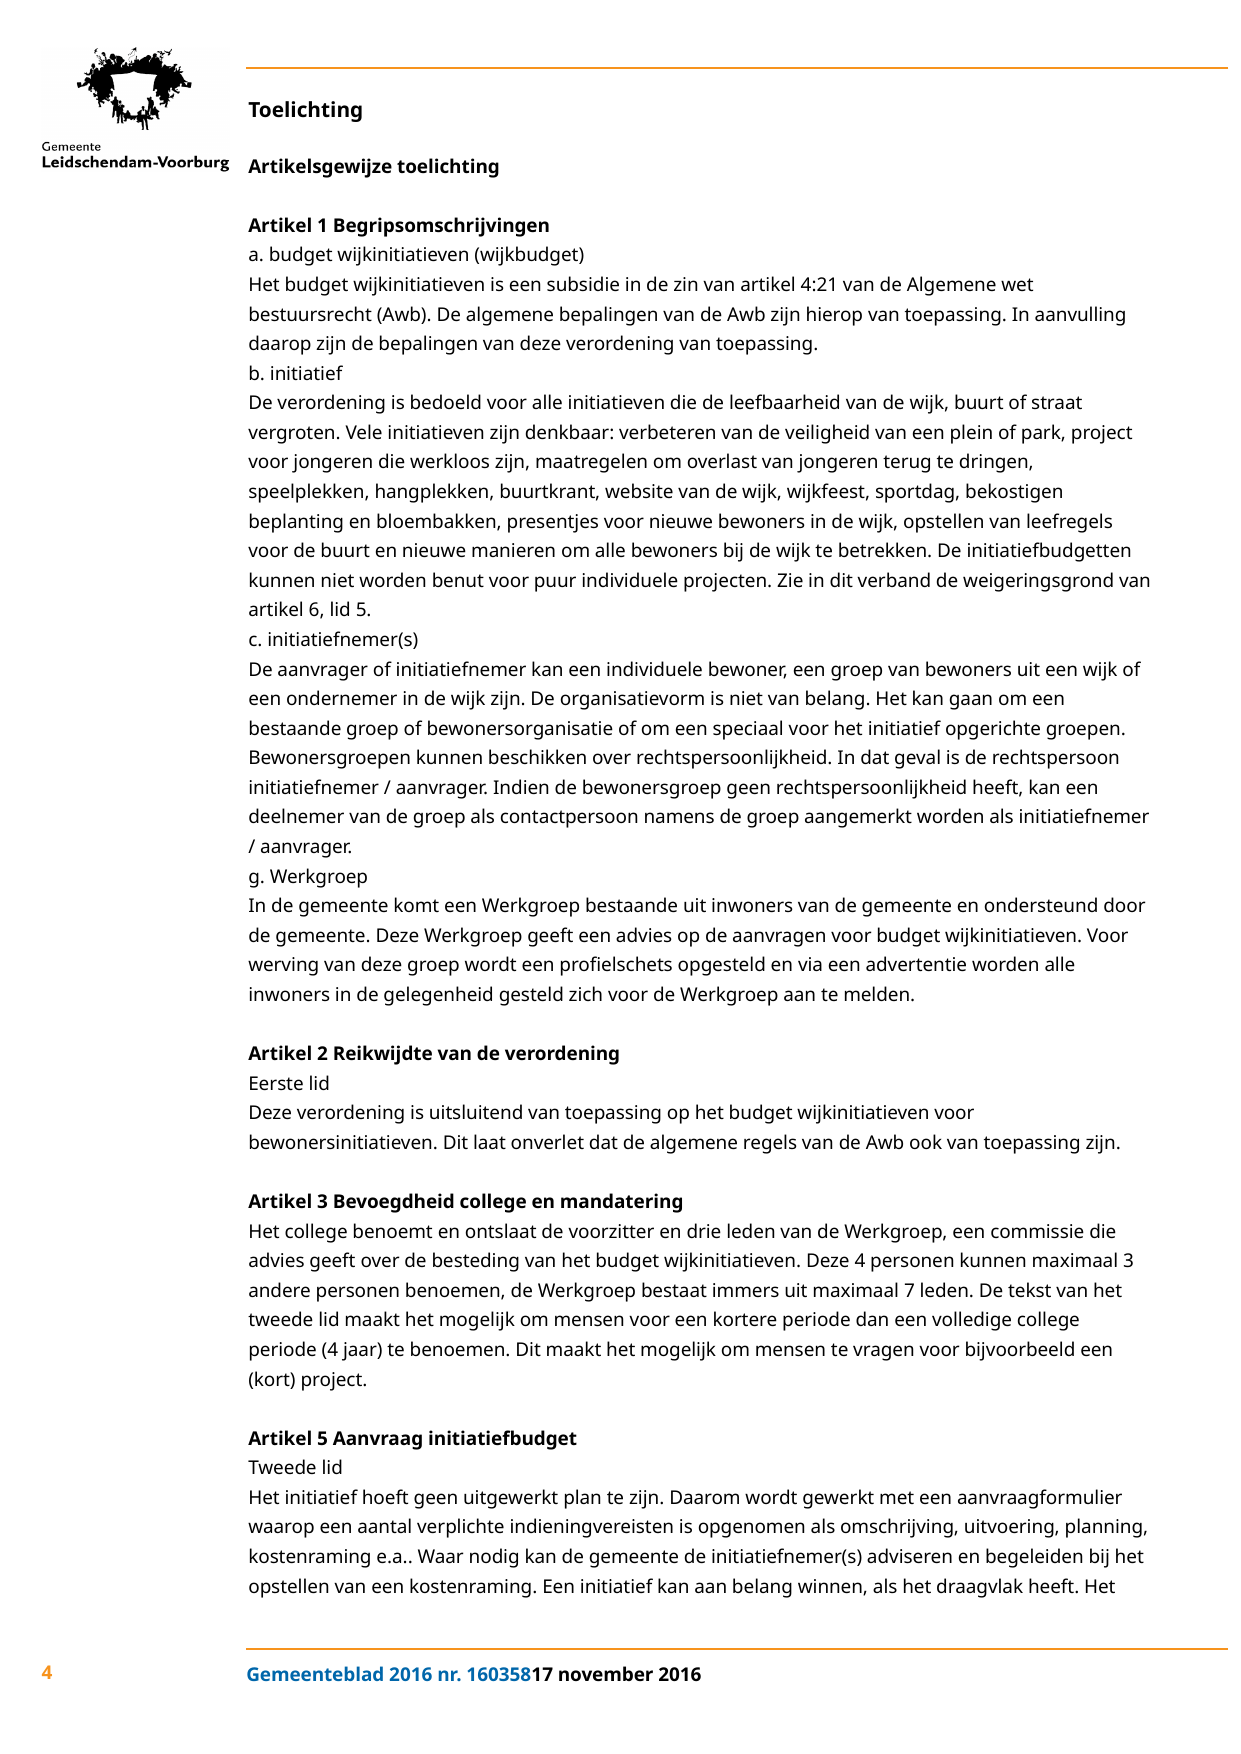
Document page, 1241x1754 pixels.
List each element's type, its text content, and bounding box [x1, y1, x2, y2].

text In de gemeente komt een Werkgroep bestaande uit inwoners van de gemeente en ondersteund door de gemeente. Deze Werkgroep geeft een advies op de aanvragen voor budget wijkinitiatieven. Voor werving van deze groep wordt een profielschets opgesteld en via een advertentie worden alle inwoners in de gelegenheid gesteld zich voor de Werkgroep aan te melden. [248, 892, 1152, 1007]
text De aanvrager of initiatiefnemer kan een individuele bewoner, een groep van bewoners uit een wijk of een ondernemer in de wijk zijn. De organisatievorm is niet van belang. Het kan gaan om een bestaande groep of bewonersorganisatie of om een speciaal voor het initiatief opgerichte groepen. Bewonersgroepen kunnen beschikken over rechtspersoonlijkheid. In dat geval is de rechtspersoon initiatiefnemer / aanvrager. Indien de bewonersgroep geen rechtspersoonlijkheid heeft, kan een deelnemer van de groep als contactpersoon namens de groep aangemerkt worden als initiatiefnemer / aanvrager. [248, 656, 1152, 859]
text Artikel 2 Reikwijdte van de verordening [248, 1040, 1152, 1066]
text Artikel 3 Bevoegdheid college en mandatering [248, 1188, 1152, 1214]
text Het budget wijkinitiatieven is een subsidie in de zin van artikel 4:21 van de Algemene wet bestuursrecht (Awb). De algemene bepalingen van de Awb zijn hierop van toepassing. In aanvulling daarop zijn de bepalingen van deze verordening van toepassing. [248, 271, 1152, 356]
text Artikelsgewijze toelichting [248, 153, 1152, 179]
text g. Werkgroep [248, 863, 1152, 889]
text Tweede lid [248, 1454, 1152, 1480]
text Artikel 5 Aanvraag initiatiefbudget [248, 1425, 1152, 1451]
text Het initiatief hoeft geen uitgewerkt plan te zijn. Daarom wordt gewerkt met een aanvraagformulier waarop een aantal verplichte indieningvereisten is opgenomen als omschrijving, uitvoering, planning, kostenraming e.a.. Waar nodig kan de gemeente de initiatiefnemer(s) adviseren en begeleiden bij het opstellen van een kostenraming. Een initiatief kan aan belang winnen, als het draagvlak heeft. Het [248, 1484, 1152, 1599]
text Het college benoemt en ontslaat de voorzitter en drie leden van de Werkgroep, een commissie die advies geeft over de besteding van het budget wijkinitiatieven. Deze 4 personen kunnen maximaal 3 andere personen benoemen, de Werkgroep bestaat immers uit maximaal 7 leden. De tekst van het tweede lid maakt het mogelijk om mensen voor een kortere periode dan een volledige college periode (4 jaar) te benoemen. Dit maakt het mogelijk om mensen te vragen voor bijvoorbeeld een (kort) project. [248, 1218, 1152, 1392]
text De verordening is bedoeld voor alle initiatieven die de leefbaarheid van de wijk, buurt of straat vergroten. Vele initiatieven zijn denkbaar: verbeteren van de veiligheid van een plein of park, project voor jongeren die werkloos zijn, maatregelen om overlast van jongeren terug te dringen, speelplekken, hangplekken, buurtkrant, website van de wijk, wijkfeest, sportdag, bekostigen beplanting en bloembakken, presentjes voor nieuwe bewoners in de wijk, opstellen van leefregels voor de buurt en nieuwe manieren om alle bewoners bij de wijk te betrekken. De initiatiefbudgetten kunnen niet worden benut voor puur individuele projecten. Zie in dit verband de weigeringsgrond van artikel 6, lid 5. [248, 389, 1152, 622]
text Artikel 1 Begripsomschrijvingen [248, 212, 1152, 238]
text Deze verordening is uitsluitend van toepassing op het budget wijkinitiatieven voor bewonersinitiatieven. Dit laat onverlet dat de algemene regels van de Awb ook van toepassing zijn. [248, 1099, 1152, 1155]
text b. initiatief [248, 360, 1152, 386]
picture [41, 47, 231, 172]
text Eerste lid [248, 1070, 1152, 1096]
text a. budget wijkinitiatieven (wijkbudget) [248, 242, 1152, 267]
text Toelichting [248, 95, 1152, 123]
text c. initiatiefnemer(s) [248, 626, 1152, 652]
